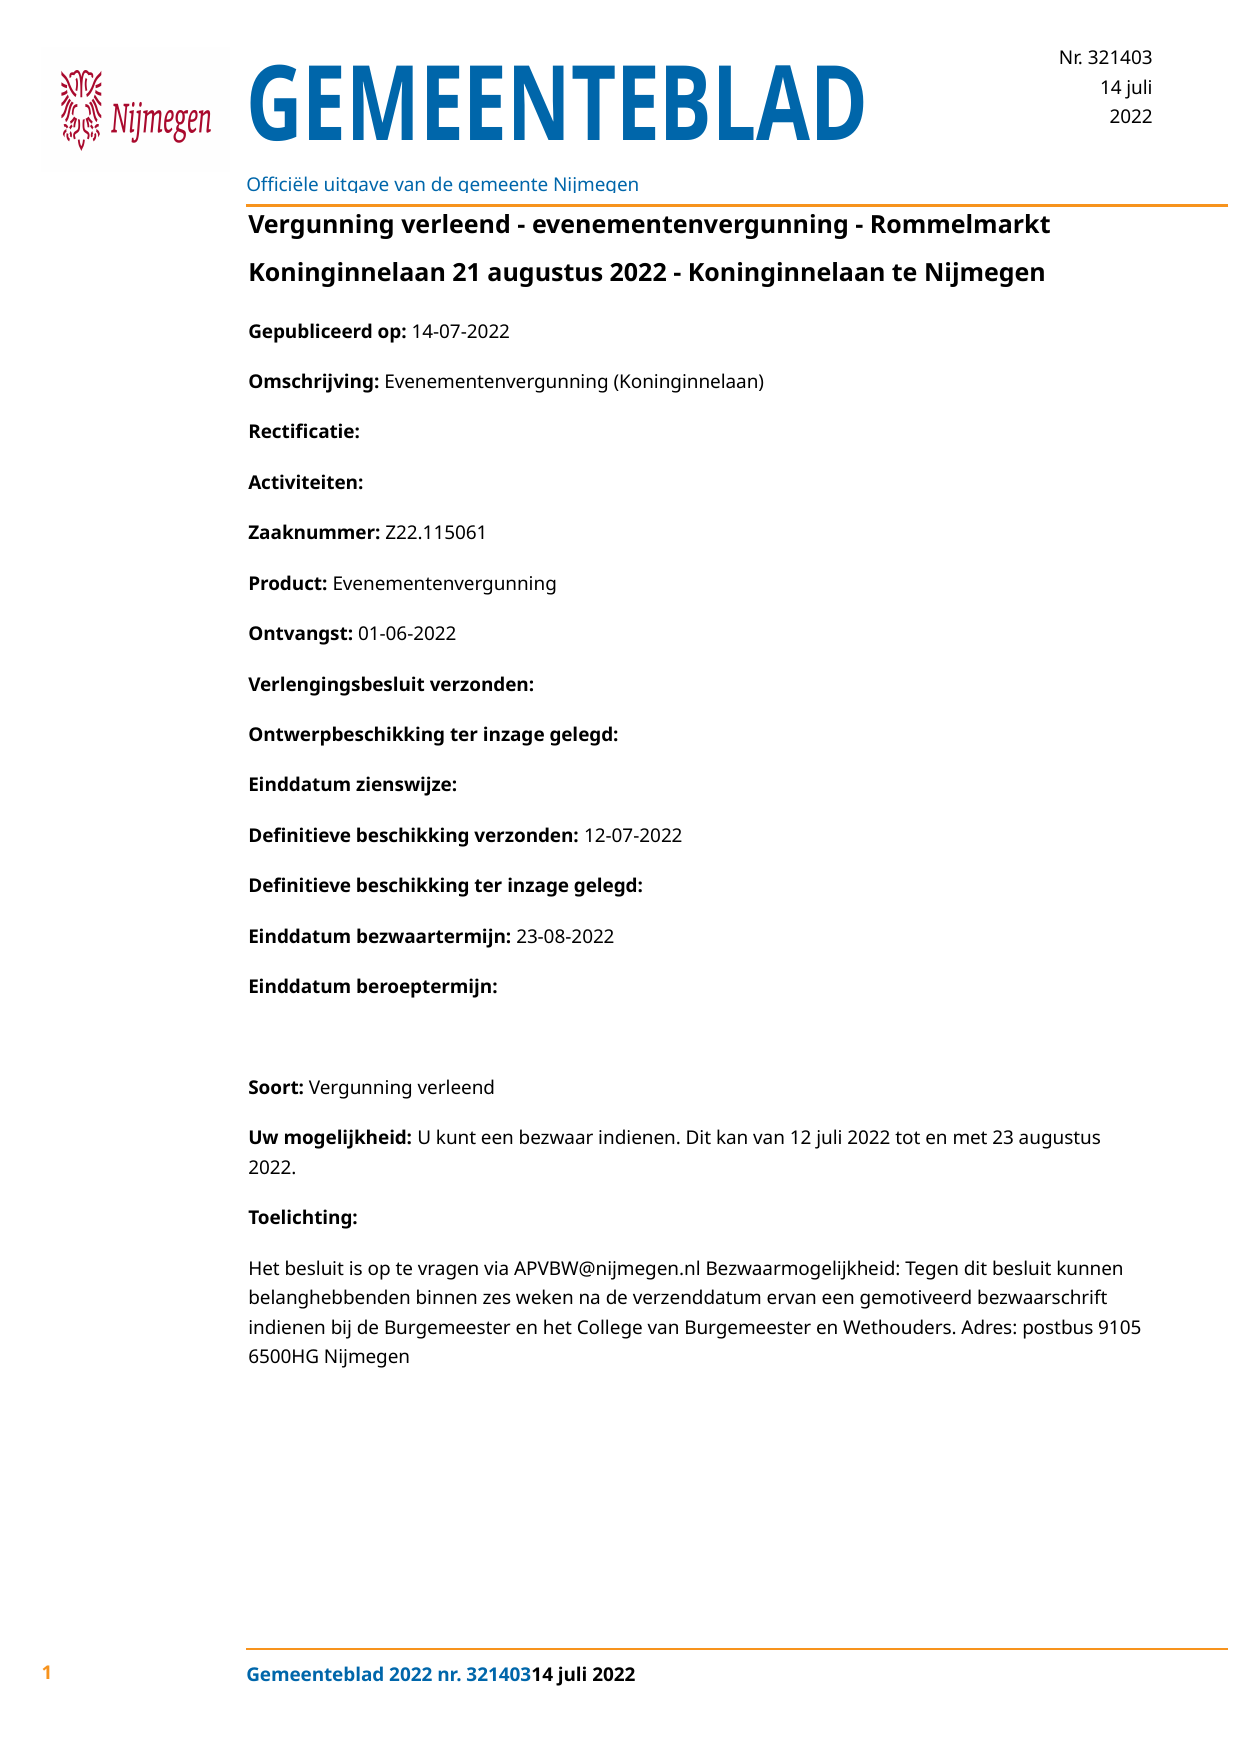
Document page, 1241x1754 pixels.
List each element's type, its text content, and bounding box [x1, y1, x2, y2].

text Ontwerpbeschikking ter inzage gelegd: [248, 721, 1152, 747]
text Vergunning verleend - evenementenvergunning - Rommelmarkt Koninginnelaan 21 augustus 2022 - Koninginnelaan te Nijmegen [248, 207, 1152, 288]
text Einddatum zienswijze: [248, 772, 1152, 797]
text Gepubliceerd op: 14-07-2022 [248, 318, 1152, 344]
text Definitieve beschikking verzonden: 12-07-2022 [248, 822, 1152, 848]
text Het besluit is op te vragen via APVBW@nijmegen.nl Bezwaarmogelijkheid: Tegen dit besluit kunnen belanghebbenden binnen zes weken na de verzenddatum ervan een gemotiveerd bezwaarschrift indienen bij de Burgemeester en het College van Burgemeester en Wethouders. Adres: postbus 9105 6500HG Nijmegen [248, 1255, 1152, 1369]
text Omschrijving: Evenementenvergunning (Koninginnelaan) [248, 368, 1152, 394]
text Einddatum bezwaartermijn: 23-08-2022 [248, 923, 1152, 949]
text Product: Evenementenvergunning [248, 570, 1152, 596]
text Soort: Vergunning verleend [248, 1074, 1152, 1100]
text Uw mogelijkheid: U kunt een bezwaar indienen. Dit kan van 12 juli 2022 tot en met 23 augustus 2022. [248, 1124, 1152, 1180]
text Toelichting: [248, 1204, 1152, 1230]
text Zaaknummer: Z22.115061 [248, 519, 1152, 545]
text Definitieve beschikking ter inzage gelegd: [248, 872, 1152, 898]
picture [41, 47, 231, 172]
text Activiteiten: [248, 469, 1152, 495]
text Ontvangst: 01-06-2022 [248, 620, 1152, 646]
text Einddatum beroeptermijn: [248, 973, 1152, 999]
text Rectificatie: [248, 419, 1152, 444]
text Verlengingsbesluit verzonden: [248, 671, 1152, 697]
